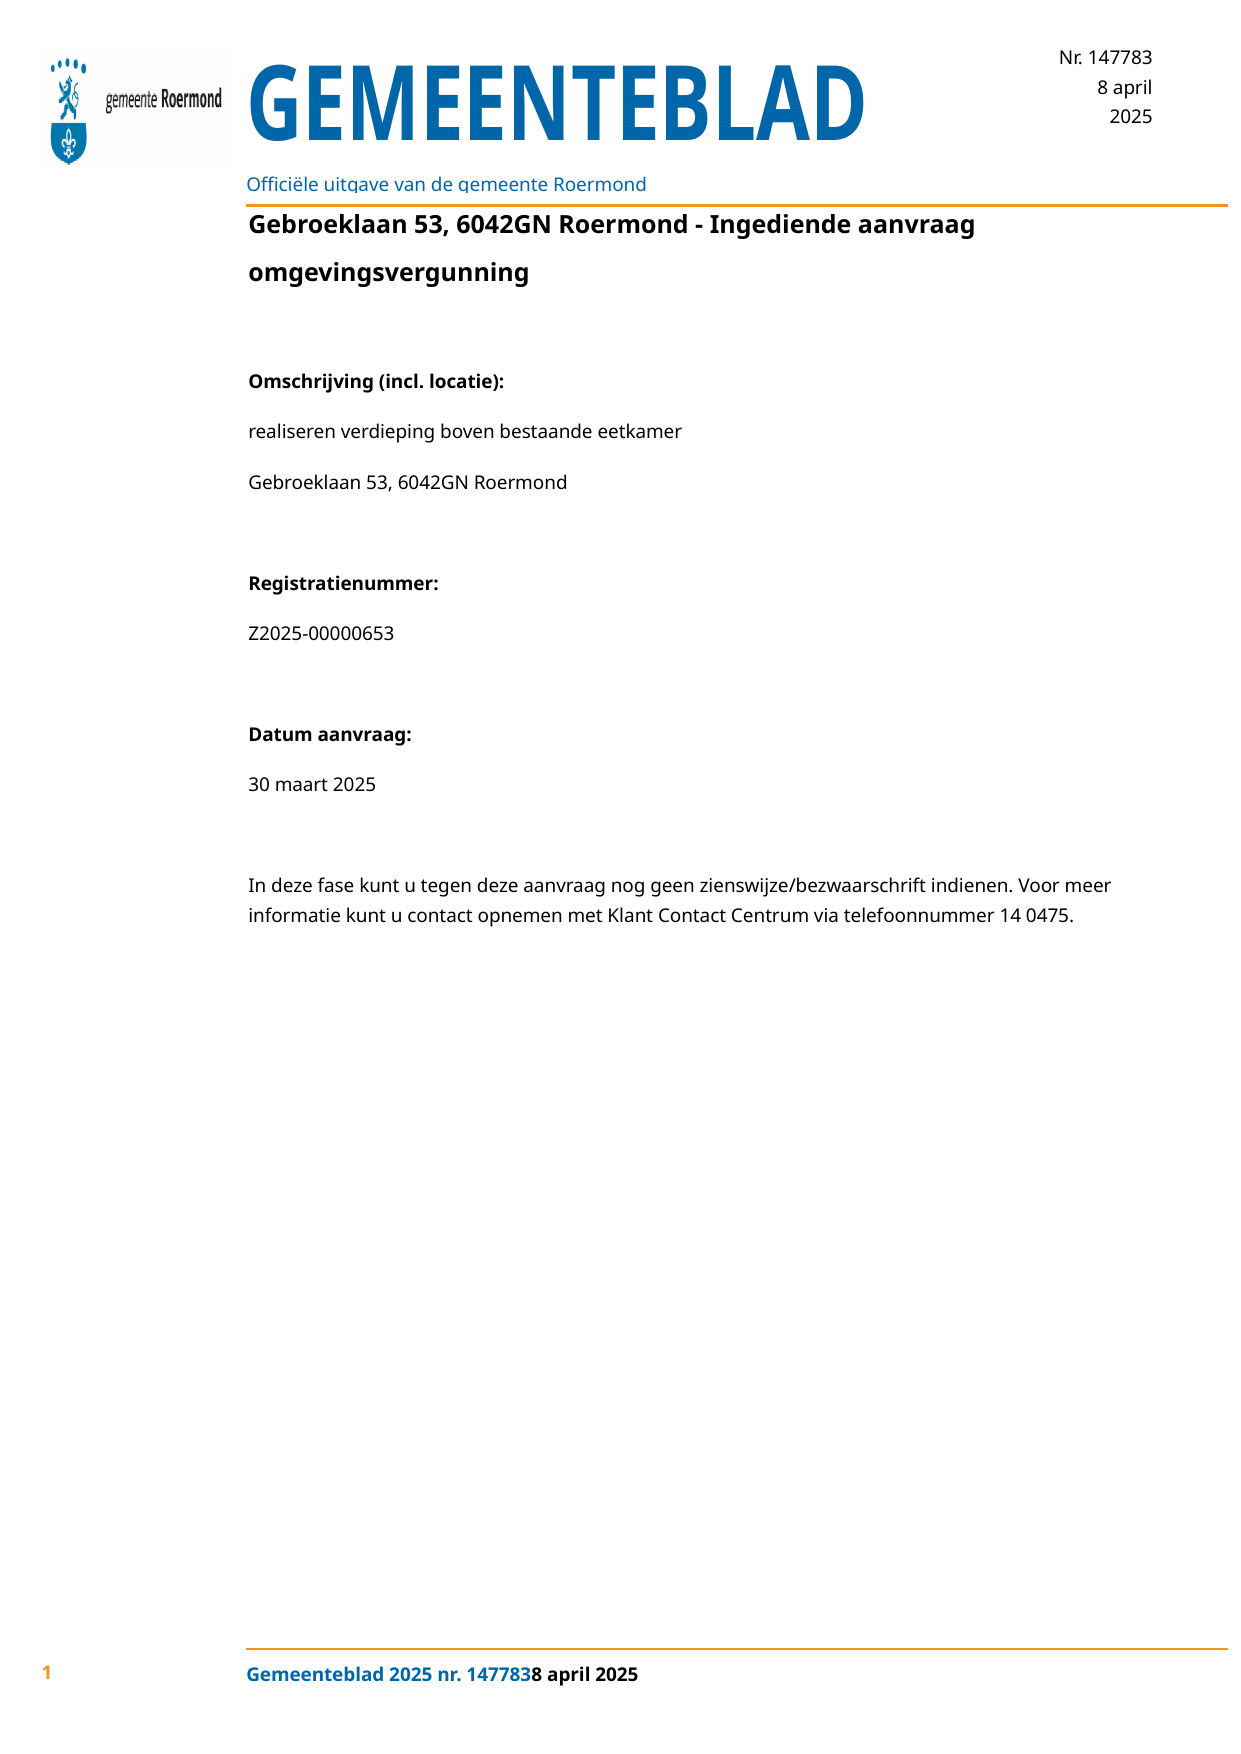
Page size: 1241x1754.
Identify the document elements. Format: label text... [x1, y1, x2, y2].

text Datum aanvraag: [248, 721, 1152, 747]
text Gebroeklaan 53, 6042GN Roermond - Ingediende aanvraag omgevingsvergunning [248, 207, 1152, 288]
text Omschrijving (incl. locatie): [248, 368, 1152, 394]
text Registratienummer: [248, 570, 1152, 596]
text Z2025-00000653 [248, 620, 1152, 646]
text Gebroeklaan 53, 6042GN Roermond [248, 469, 1152, 495]
picture [41, 47, 231, 172]
text 30 maart 2025 [248, 772, 1152, 797]
text realiseren verdieping boven bestaande eetkamer [248, 419, 1152, 444]
text In deze fase kunt u tegen deze aanvraag nog geen zienswijze/bezwaarschrift indienen. Voor meer informatie kunt u contact opnemen met Klant Contact Centrum via telefoonnummer 14 0475. [248, 872, 1152, 928]
